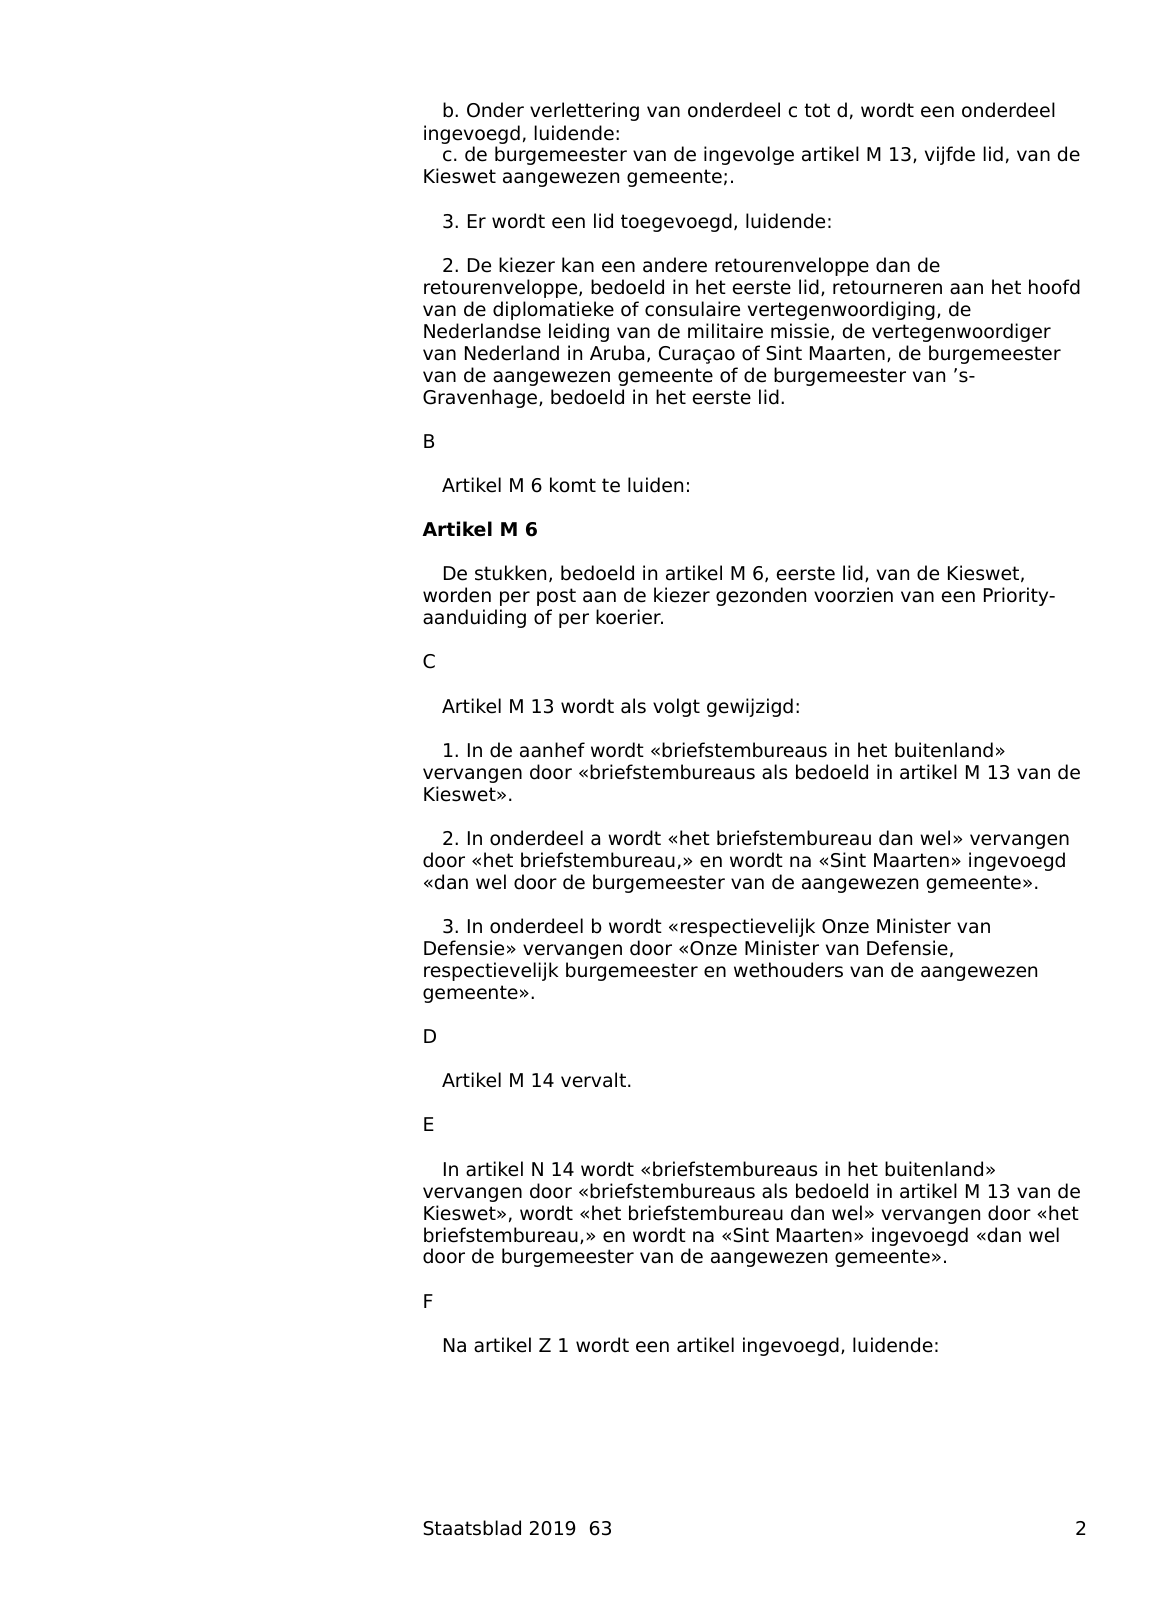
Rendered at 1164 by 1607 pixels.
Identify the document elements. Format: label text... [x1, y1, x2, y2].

text D [422, 1026, 1087, 1048]
text 3. Er wordt een lid toegevoegd, luidende: [422, 211, 1087, 232]
text F [422, 1291, 1087, 1313]
text c. de burgemeester van de ingevolge artikel M 13, vijfde lid, van de Kieswet aangewezen gemeente;. [422, 144, 1087, 188]
text Artikel M 14 vervalt. [422, 1070, 1087, 1092]
text C [422, 651, 1087, 673]
text In artikel N 14 wordt «briefstembureaus in het buitenland» vervangen door «briefstembureaus als bedoeld in artikel M 13 van de Kieswet», wordt «het briefstembureau dan wel» vervangen door «het briefstembureau,» en wordt na «Sint Maarten» ingevoegd «dan wel door de burgemeester van de aangewezen gemeente». [422, 1158, 1087, 1268]
text 2. De kiezer kan een andere retourenveloppe dan de retourenveloppe, bedoeld in het eerste lid, retourneren aan het hoofd van de diplomatieke of consulaire vertegenwoordiging, de Nederlandse leiding van de militaire missie, de vertegenwoordiger van Nederland in Aruba, Curaçao of Sint Maarten, de burgemeester van de aangewezen gemeente of de burgemeester van ’s-Gravenhage, bedoeld in het eerste lid. [422, 255, 1087, 408]
text 2. In onderdeel a wordt «het briefstembureau dan wel» vervangen door «het briefstembureau,» en wordt na «Sint Maarten» ingevoegd «dan wel door de burgemeester van de aangewezen gemeente». [422, 828, 1087, 894]
text Artikel M 13 wordt als volgt gewijzigd: [422, 696, 1087, 717]
subtitle Artikel M 6 [422, 519, 1087, 541]
text De stukken, bedoeld in artikel M 6, eerste lid, van de Kieswet, worden per post aan de kiezer gezonden voorzien van een Priority-aanduiding of per koerier. [422, 563, 1087, 629]
text b. Onder verlettering van onderdeel c tot d, wordt een onderdeel ingevoegd, luidende: [422, 100, 1087, 144]
text 3. In onderdeel b wordt «respectievelijk Onze Minister van Defensie» vervangen door «Onze Minister van Defensie, respectievelijk burgemeester en wethouders van de aangewezen gemeente». [422, 916, 1087, 1004]
text E [422, 1114, 1087, 1136]
text Na artikel Z 1 wordt een artikel ingevoegd, luidende: [422, 1335, 1087, 1357]
text 1. In de aanhef wordt «briefstembureaus in het buitenland» vervangen door «briefstembureaus als bedoeld in artikel M 13 van de Kieswet». [422, 740, 1087, 806]
text Artikel M 6 komt te luiden: [422, 475, 1087, 497]
text B [422, 431, 1087, 453]
